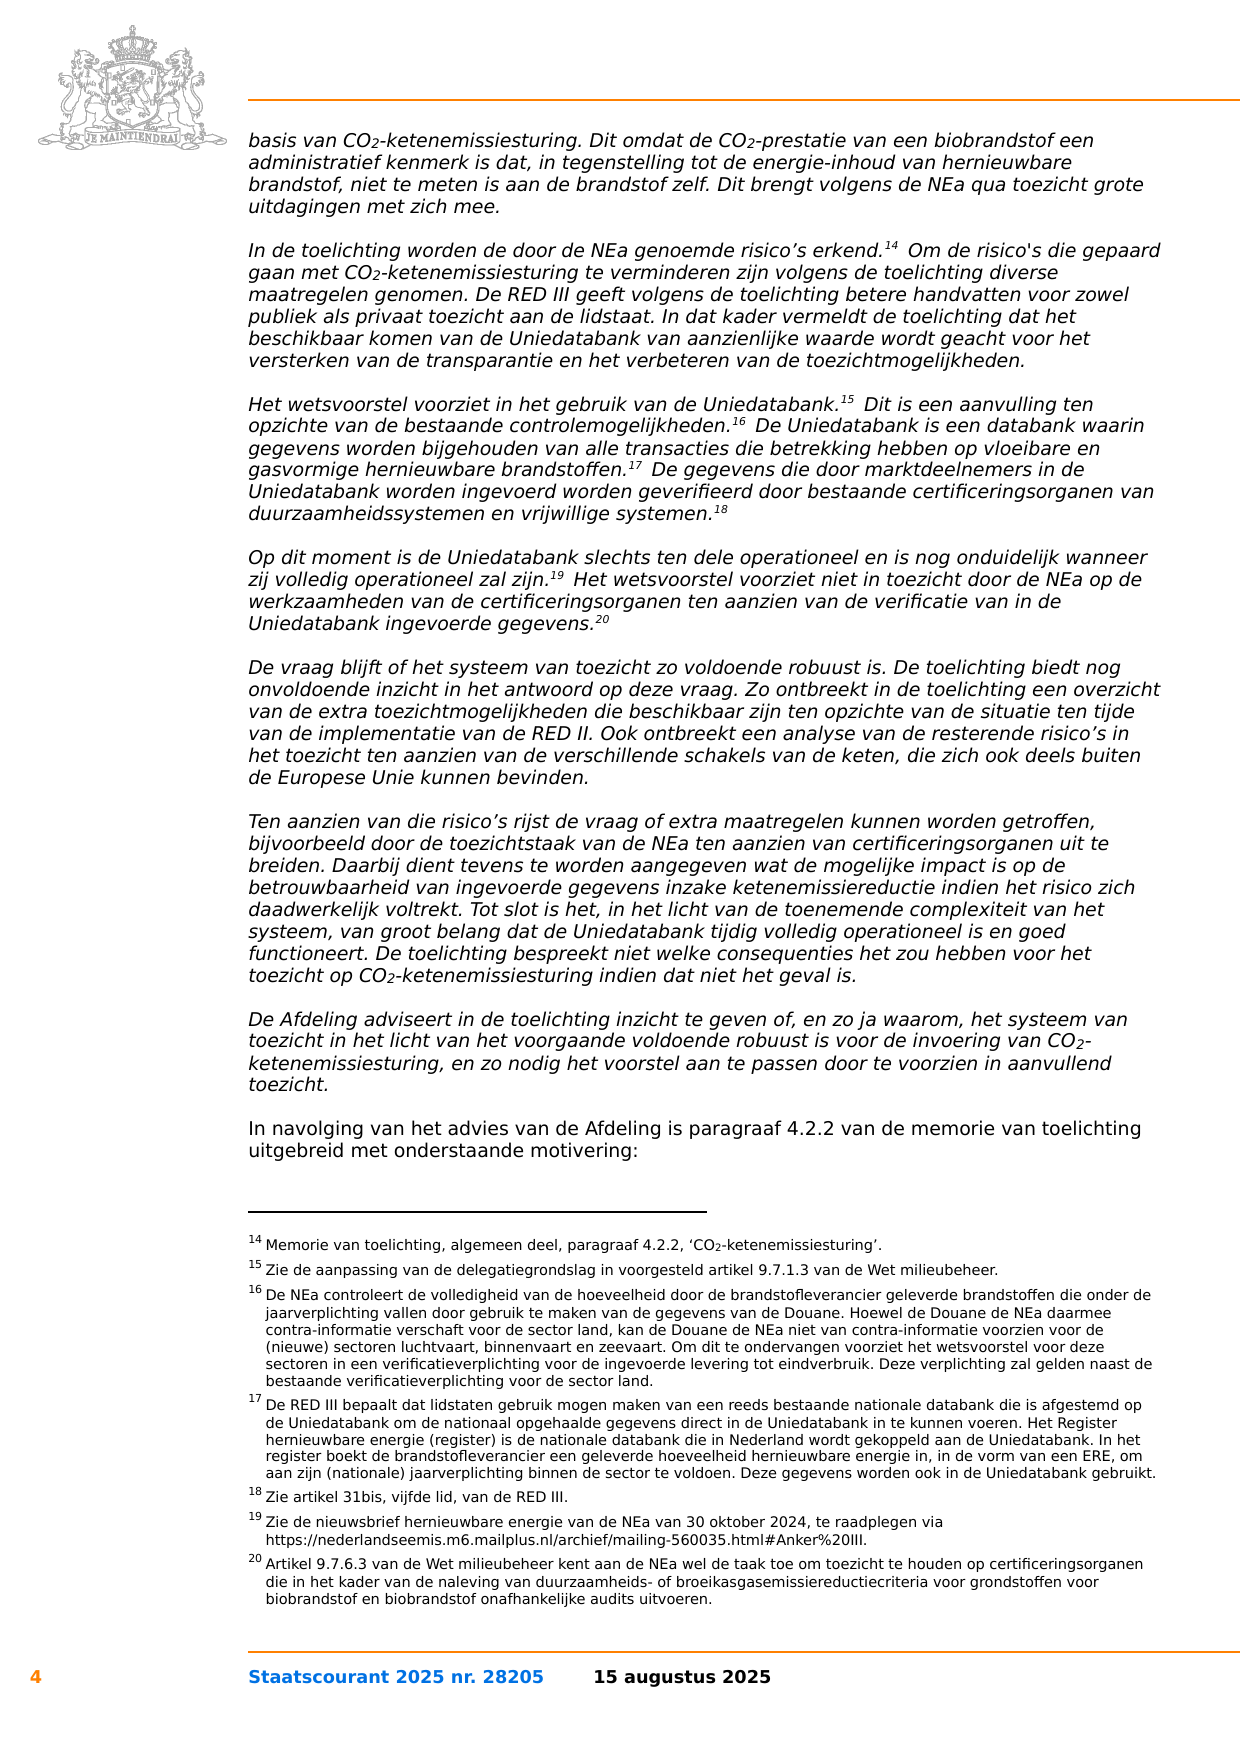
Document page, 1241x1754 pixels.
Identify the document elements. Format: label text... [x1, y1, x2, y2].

text Ten aanzien van die risico’s rijst de vraag of extra maatregelen kunnen worden getroffen, bijvoorbeeld door de toezichtstaak van de NEa ten aanzien van certificeringsorganen uit te breiden. Daarbij dient tevens te worden aangegeven wat de mogelijke impact is op de betrouwbaarheid van ingevoerde gegevens inzake ketenemissiereductie indien het risico zich daadwerkelijk voltrekt. Tot slot is het, in het licht van de toenemende complexiteit van het systeem, van groot belang dat de Uniedatabank tijdig volledig operationeel is en goed functioneert. De toelichting bespreekt niet welke consequenties het zou hebben voor het toezicht op CO2-ketenemissiesturing indien dat niet het geval is. [248, 811, 1163, 987]
text Zie de nieuwsbrief hernieuwbare energie van de NEa van 30 oktober 2024, te raadplegen via https://nederlandseemis.m6.mailplus.nl/archief/mailing-560035.html#Anker%20III. [248, 1510, 1163, 1549]
text Het wetsvoorstel voorziet in het gebruik van de Uniedatabank. Dit is een aanvulling ten opzichte van de bestaande controlemogelijkheden. De Uniedatabank is een databank waarin gegevens worden bijgehouden van alle transacties die betrekking hebben op vloeibare en gasvormige hernieuwbare brandstoffen. De gegevens die door marktdeelnemers in de Uniedatabank worden ingevoerd worden geverifieerd door bestaande certificeringsorganen van duurzaamheidssystemen en vrijwillige systemen. [248, 393, 1163, 525]
text Artikel 9.7.6.3 van de Wet milieubeheer kent aan de NEa wel de taak toe om toezicht te houden op certificeringsorganen die in het kader van de naleving van duurzaamheids- of broeikasgasemissiereductiecriteria voor grondstoffen voor biobrandstof en biobrandstof onafhankelijke audits uitvoeren. [248, 1552, 1163, 1608]
text Zie artikel 31bis, vijfde lid, van de RED III. [248, 1485, 1163, 1507]
text Zie de aanpassing van de delegatiegrondslag in voorgesteld artikel 9.7.1.3 van de Wet milieubeheer. [248, 1258, 1163, 1280]
text De Afdeling adviseert in de toelichting inzicht te geven of, en zo ja waarom, het systeem van toezicht in het licht van het voorgaande voldoende robuust is voor de invoering van CO2-ketenemissiesturing, en zo nodig het voorstel aan te passen door te voorzien in aanvullend toezicht. [248, 1008, 1163, 1096]
text De vraag blijft of het systeem van toezicht zo voldoende robuust is. De toelichting biedt nog onvoldoende inzicht in het antwoord op deze vraag. Zo ontbreekt in de toelichting een overzicht van de extra toezichtmogelijkheden die beschikbaar zijn ten opzichte van de situatie ten tijde van de implementatie van de RED II. Ook ontbreekt een analyse van de resterende risico’s in het toezicht ten aanzien van de verschillende schakels van de keten, die zich ook deels buiten de Europese Unie kunnen bevinden. [248, 657, 1163, 789]
text De NEa controleert de volledigheid van de hoeveelheid door de brandstofleverancier geleverde brandstoffen die onder de jaarverplichting vallen door gebruik te maken van de gegevens van de Douane. Hoewel de Douane de NEa daarmee contra-informatie verschaft voor de sector land, kan de Douane de NEa niet van contra-informatie voorzien voor de (nieuwe) sectoren luchtvaart, binnenvaart en zeevaart. Om dit te ondervangen voorziet het wetsvoorstel voor deze sectoren in een verificatieverplichting voor de ingevoerde levering tot eindverbruik. Deze verplichting zal gelden naast de bestaande verificatieverplichting voor de sector land. [248, 1283, 1163, 1390]
text Op dit moment is de Uniedatabank slechts ten dele operationeel en is nog onduidelijk wanneer zij volledig operationeel zal zijn. Het wetsvoorstel voorziet niet in toezicht door de NEa op de werkzaamheden van de certificeringsorganen ten aanzien van de verificatie van in de Uniedatabank ingevoerde gegevens. [248, 547, 1163, 635]
text In de toelichting worden de door de NEa genoemde risico’s erkend. Om de risico's die gepaard gaan met CO2-ketenemissiesturing te verminderen zijn volgens de toelichting diverse maatregelen genomen. De RED III geeft volgens de toelichting betere handvatten voor zowel publiek als privaat toezicht aan de lidstaat. In dat kader vermeldt de toelichting dat het beschikbaar komen van de Uniedatabank van aanzienlijke waarde wordt geacht voor het versterken van de transparantie en het verbeteren van de toezichtmogelijkheden. [248, 240, 1163, 372]
text In navolging van het advies van de Afdeling is paragraaf 4.2.2 van de memorie van toelichting uitgebreid met onderstaande motivering: [248, 1118, 1163, 1162]
text Memorie van toelichting, algemeen deel, paragraaf 4.2.2, ‘CO2-ketenemissiesturing’. [248, 1233, 1163, 1255]
text De RED III bepaalt dat lidstaten gebruik mogen maken van een reeds bestaande nationale databank die is afgestemd op de Uniedatabank om de nationaal opgehaalde gegevens direct in de Uniedatabank in te kunnen voeren. Het Register hernieuwbare energie (register) is de nationale databank die in Nederland wordt gekoppeld aan de Uniedatabank. In het register boekt de brandstofleverancier een geleverde hoeveelheid hernieuwbare energie in, in de vorm van een ERE, om aan zijn (nationale) jaarverplichting binnen de sector te voldoen. Deze gegevens worden ook in de Uniedatabank gebruikt. [248, 1393, 1163, 1482]
text basis van CO2-ketenemissiesturing. Dit omdat de CO2-prestatie van een biobrandstof een administratief kenmerk is dat, in tegenstelling tot de energie-inhoud van hernieuwbare brandstof, niet te meten is aan de brandstof zelf. Dit brengt volgens de NEa qua toezicht grote uitdagingen met zich mee. [248, 130, 1163, 218]
picture [38, 25, 227, 150]
